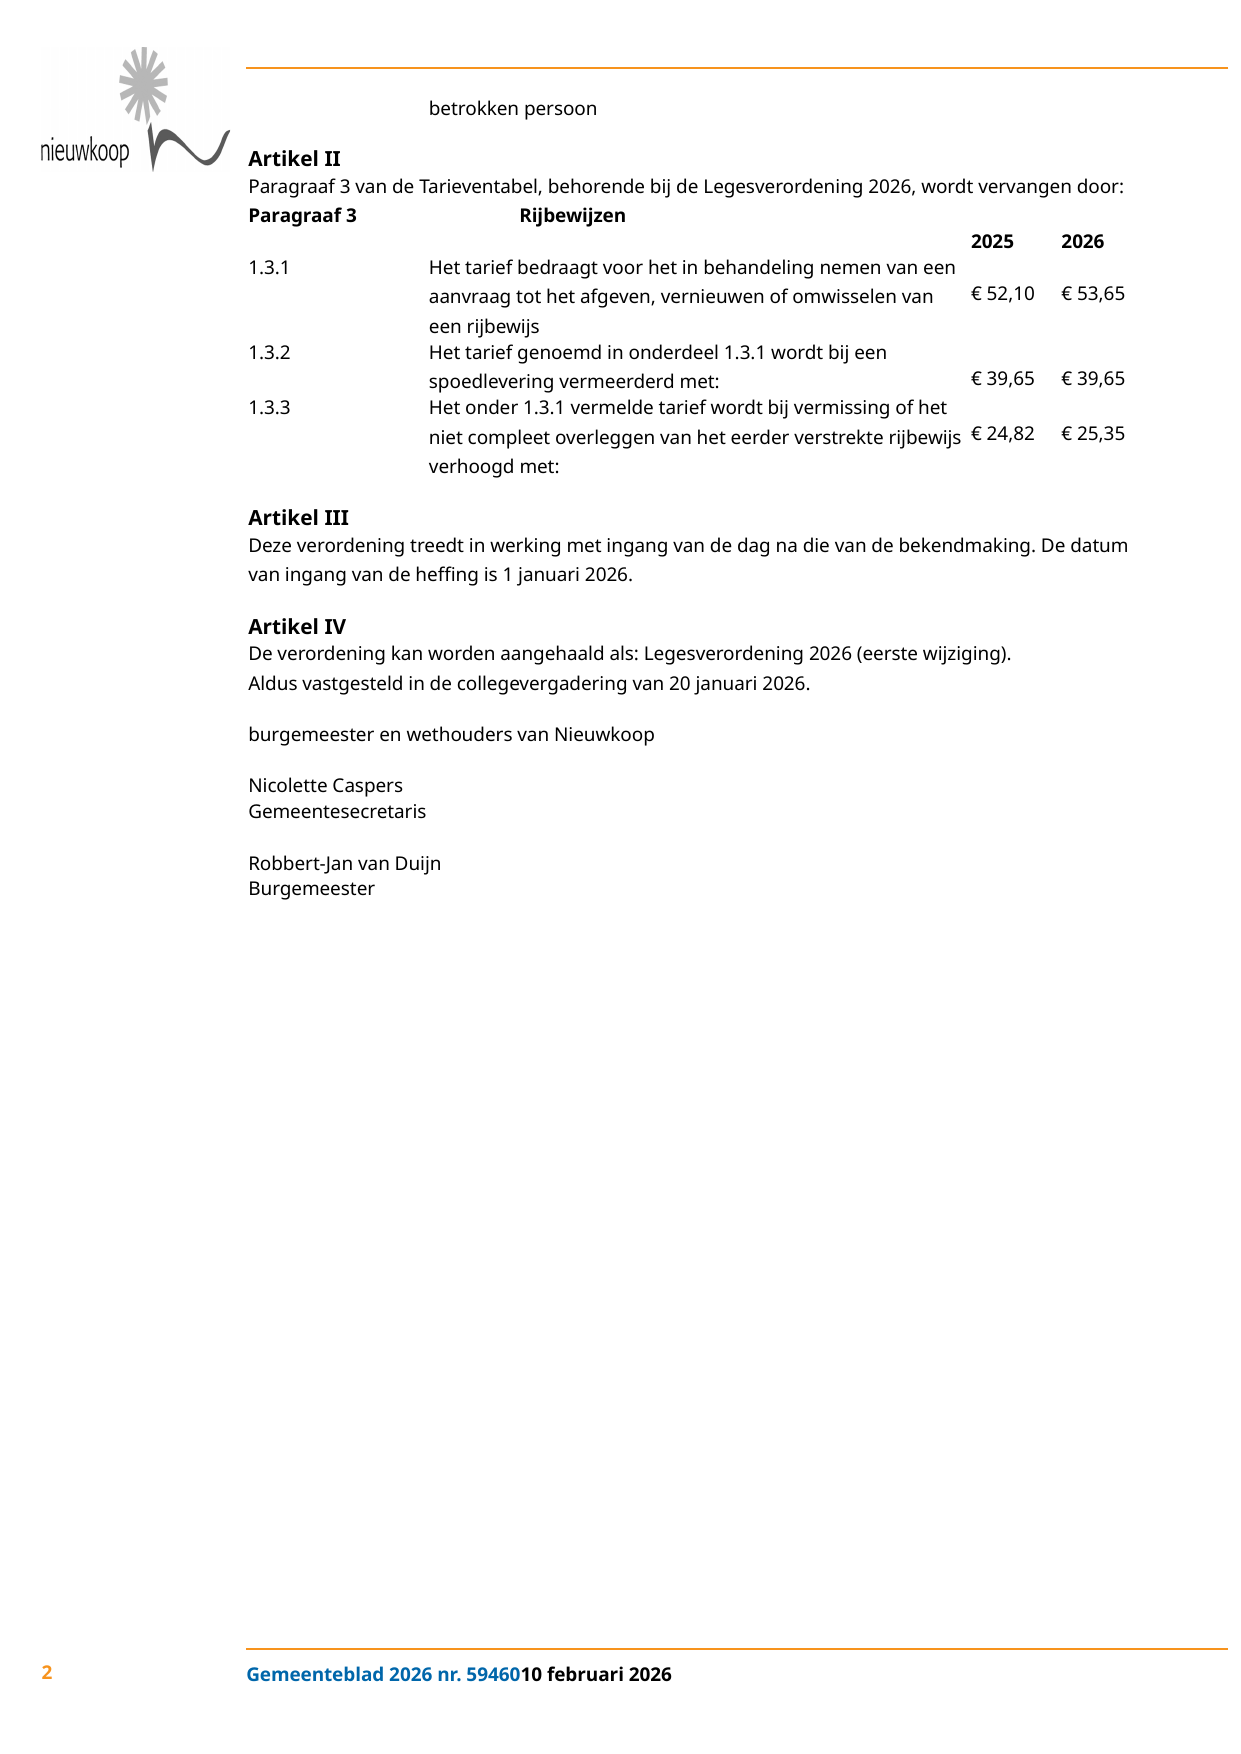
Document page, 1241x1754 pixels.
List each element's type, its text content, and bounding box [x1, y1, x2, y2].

table_cell € 24,82 [971, 420, 1061, 479]
table_cell [971, 339, 1061, 365]
table_header [790, 203, 881, 228]
table_cell € 25,35 [1061, 420, 1152, 479]
text Artikel III [248, 503, 1152, 532]
text Artikel IV [248, 612, 1152, 640]
table_header Rijbewijzen [519, 203, 700, 228]
table_cell Het tarief genoemd in onderdeel 1.3.1 wordt bij een spoedlevering vermeerderd met: [429, 339, 971, 394]
text burgemeester en wethouders van Nieuwkoop [248, 721, 1152, 747]
table_cell [338, 394, 429, 420]
table_cell [429, 229, 519, 254]
table_cell [971, 254, 1061, 280]
table_cell 1.3.1 [248, 254, 429, 280]
table_cell [1061, 394, 1152, 420]
table_cell [1061, 339, 1152, 365]
table_cell € 39,65 [971, 365, 1061, 394]
table_cell 2025 [971, 229, 1061, 254]
table_cell Het tarief bedraagt voor het in behandeling nemen van een aanvraag tot het afgeven, vernieuwen of omwisselen van een rijbewijs [429, 254, 971, 339]
text De verordening kan worden aangehaald als: Legesverordening 2026 (eerste wijziging). [248, 640, 1152, 666]
table_cell [338, 280, 429, 339]
text Burgemeester [248, 876, 1152, 901]
table_cell [1061, 95, 1152, 121]
table_cell [248, 420, 338, 479]
table_cell [248, 229, 338, 254]
table_cell [971, 394, 1061, 420]
table_cell [338, 229, 429, 254]
text Aldus vastgesteld in de collegevergadering van 20 januari 2026. [248, 670, 1152, 696]
table_header Paragraaf 3 [248, 203, 519, 228]
text Robbert-Jan van Duijn [248, 850, 1152, 876]
table_cell [609, 229, 700, 254]
table_cell [519, 229, 609, 254]
table_cell € 52,10 [971, 280, 1061, 339]
table_cell [790, 229, 881, 254]
text Deze verordening treedt in werking met ingang van de dag na die van de bekendmaking. De datum van ingang van de heffing is 1 januari 2026. [248, 532, 1152, 587]
table_cell [338, 365, 429, 394]
table_cell Het onder 1.3.1 vermelde tarief wordt bij vermissing of het niet compleet overleggen van het eerder verstrekte rijbewijs verhoogd met: [429, 394, 971, 479]
table_cell € 39,65 [1061, 365, 1152, 394]
table_header [881, 203, 971, 228]
table_header [971, 203, 1061, 228]
text Paragraaf 3 van de Tarieventabel, behorende bij de Legesverordening 2026, wordt vervangen door: [248, 173, 1152, 199]
table_cell [248, 95, 338, 121]
table_cell [248, 280, 338, 339]
table_cell betrokken persoon [429, 95, 971, 121]
table_cell 1.3.3 [248, 394, 338, 420]
table_cell 1.3.2 [248, 339, 429, 365]
table_cell [248, 365, 338, 394]
table_cell [700, 229, 790, 254]
text Nicolette Caspers [248, 773, 1152, 798]
table_cell € 53,65 [1061, 280, 1152, 339]
text Artikel II [248, 144, 1152, 173]
table_header [1061, 203, 1152, 228]
table_cell [338, 420, 429, 479]
picture [41, 47, 231, 172]
table_cell [971, 95, 1061, 121]
table_cell [1061, 254, 1152, 280]
table_header [700, 203, 790, 228]
table_cell [881, 229, 971, 254]
text Gemeentesecretaris [248, 798, 1152, 824]
table_cell 2026 [1061, 229, 1152, 254]
table_cell [338, 95, 429, 121]
